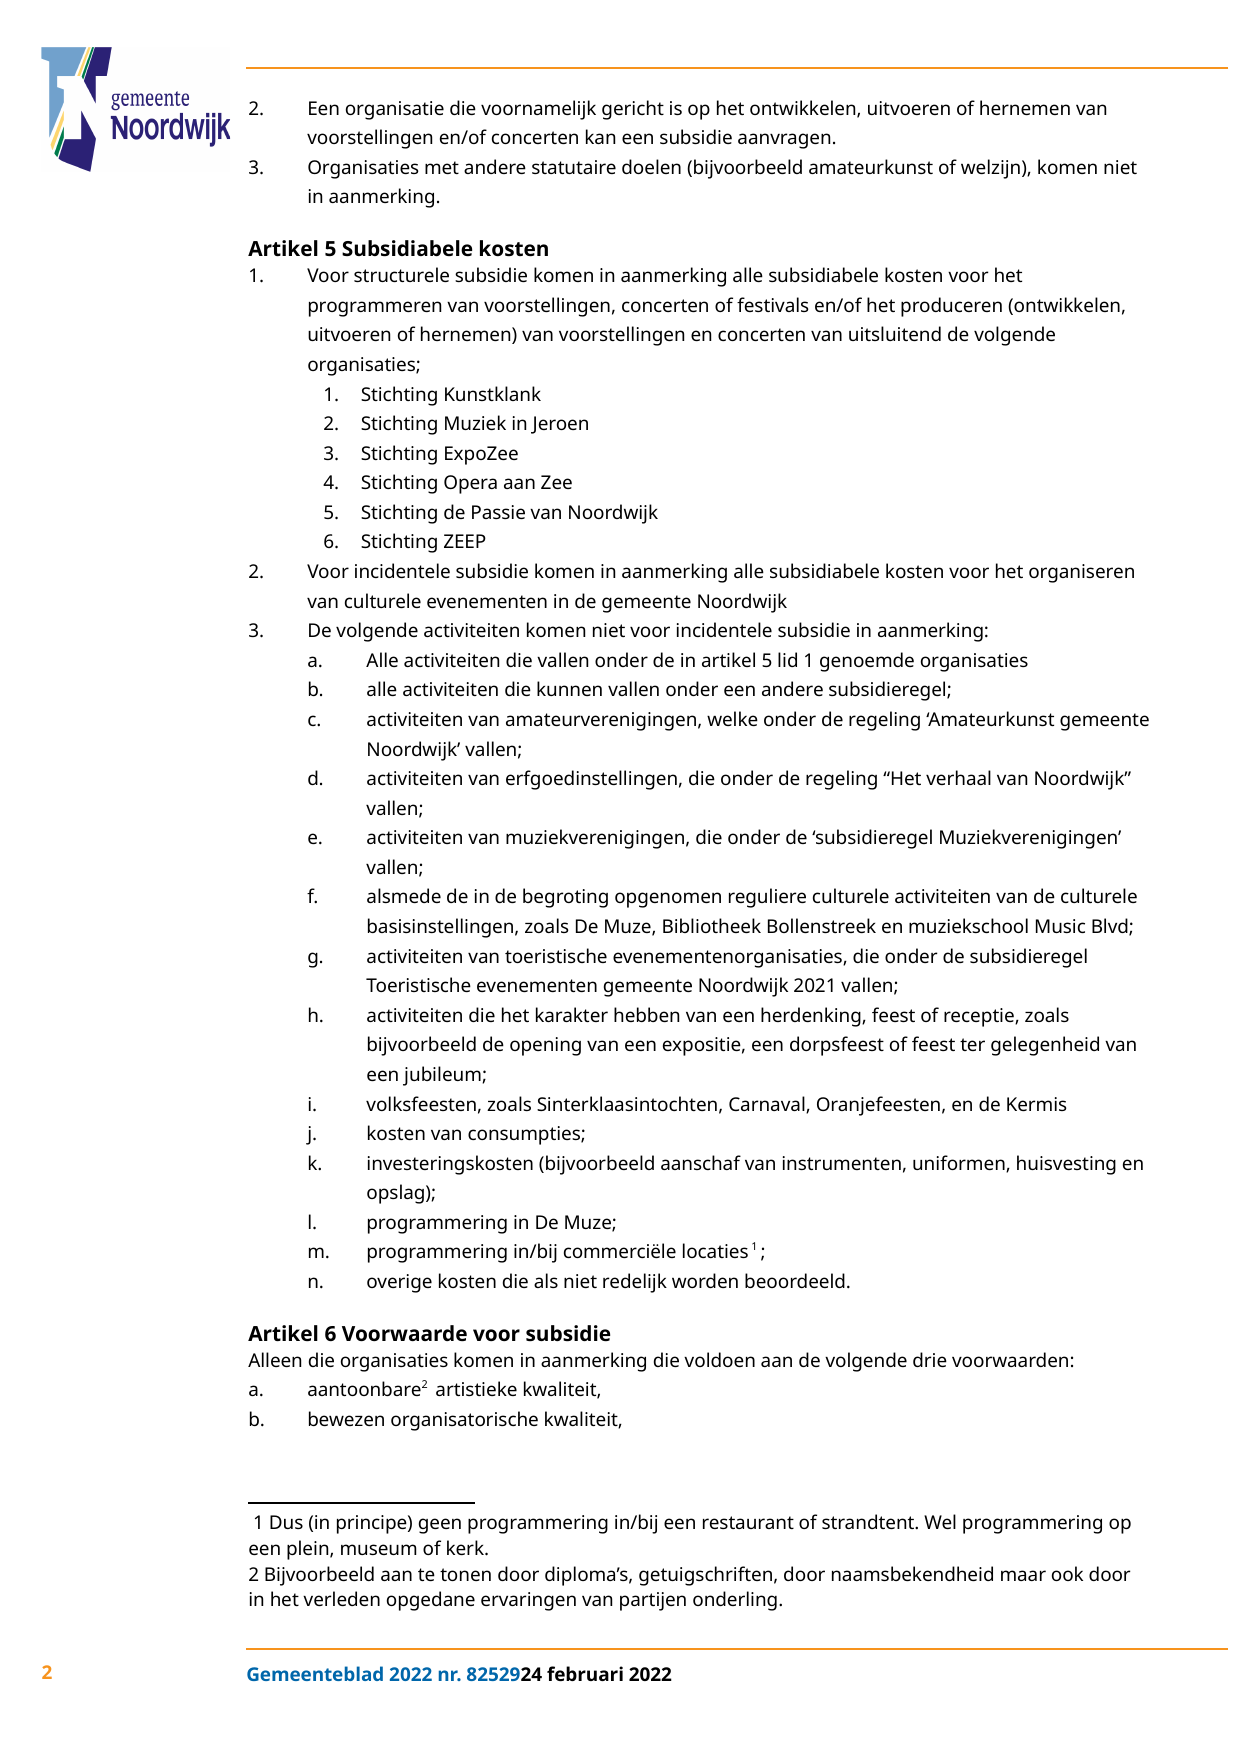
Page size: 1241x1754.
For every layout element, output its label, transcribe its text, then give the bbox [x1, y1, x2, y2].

list Stichting ZEEP [323, 529, 1152, 554]
list Een organisatie die voornamelijk gericht is op het ontwikkelen, uitvoeren of hernemen van voorstellingen en/of concerten kan een subsidie aanvragen. [248, 95, 1152, 150]
list Dus (in principe) geen programmering in/bij een restaurant of strandtent. Wel programmering op een plein, museum of kerk. [248, 1509, 1152, 1561]
list Stichting Muziek in Jeroen [323, 410, 1152, 436]
text Artikel 5 Subsidiabele kosten [248, 234, 1152, 262]
list activiteiten die het karakter hebben van een herdenking, feest of receptie, zoals bijvoorbeeld de opening van een expositie, een dorpsfeest of feest ter gelegenheid van een jubileum; [307, 1002, 1152, 1087]
picture [41, 47, 231, 172]
list Voor structurele subsidie komen in aanmerking alle subsidiabele kosten voor het programmeren van voorstellingen, concerten of festivals en/of het produceren (ontwikkelen, uitvoeren of hernemen) van voorstellingen en concerten van uitsluitend de volgende organisaties; [248, 262, 1152, 377]
list Stichting de Passie van Noordwijk [323, 499, 1152, 525]
list Voor incidentele subsidie komen in aanmerking alle subsidiabele kosten voor het organiseren van culturele evenementen in de gemeente Noordwijk [248, 558, 1152, 613]
list investeringskosten (bijvoorbeeld aanschaf van instrumenten, uniformen, huisvesting en opslag); [307, 1150, 1152, 1205]
list Stichting ExpoZee [323, 440, 1152, 466]
list activiteiten van amateurverenigingen, welke onder de regeling ‘Amateurkunst gemeente Noordwijk’ vallen; [307, 706, 1152, 761]
list De volgende activiteiten komen niet voor incidentele subsidie in aanmerking: [248, 617, 1152, 643]
list alle activiteiten die kunnen vallen onder een andere subsidieregel; [307, 677, 1152, 702]
list overige kosten die als niet redelijk worden beoordeeld. [307, 1268, 1152, 1294]
list activiteiten van erfgoedinstellingen, die onder de regeling “Het verhaal van Noordwijk” vallen; [307, 765, 1152, 821]
list Stichting Kunstklank [323, 381, 1152, 406]
list Stichting Opera aan Zee [323, 469, 1152, 495]
list kosten van consumpties; [307, 1120, 1152, 1146]
list alsmede de in de begroting opgenomen reguliere culturele activiteiten van de culturele basisinstellingen, zoals De Muze, Bibliotheek Bollenstreek en muziekschool Music Blvd; [307, 884, 1152, 939]
list Organisaties met andere statutaire doelen (bijvoorbeeld amateurkunst of welzijn), komen niet in aanmerking. [248, 154, 1152, 209]
list programmering in De Muze; [307, 1209, 1152, 1235]
list bewezen organisatorische kwaliteit, [248, 1406, 1152, 1432]
list activiteiten van toeristische evenementenorganisaties, die onder de subsidieregel Toeristische evenementen gemeente Noordwijk 2021 vallen; [307, 943, 1152, 998]
text Alleen die organisaties komen in aanmerking die voldoen aan de volgende drie voorwaarden: [248, 1347, 1152, 1373]
list Alle activiteiten die vallen onder de in artikel 5 lid 1 genoemde organisaties [307, 647, 1152, 673]
list aantoonbare artistieke kwaliteit, [248, 1377, 1152, 1402]
text Artikel 6 Voorwaarde voor subsidie [248, 1319, 1152, 1347]
list Bijvoorbeeld aan te tonen door diploma’s, getuigschriften, door naamsbekendheid maar ook door in het verleden opgedane ervaringen van partijen onderling. [248, 1561, 1152, 1612]
list programmering in/bij commerciële locaties; [307, 1239, 1152, 1264]
list activiteiten van muziekverenigingen, die onder de ‘subsidieregel Muziekverenigingen’ vallen; [307, 824, 1152, 880]
list volksfeesten, zoals Sinterklaasintochten, Carnaval, Oranjefeesten, en de Kermis [307, 1091, 1152, 1116]
